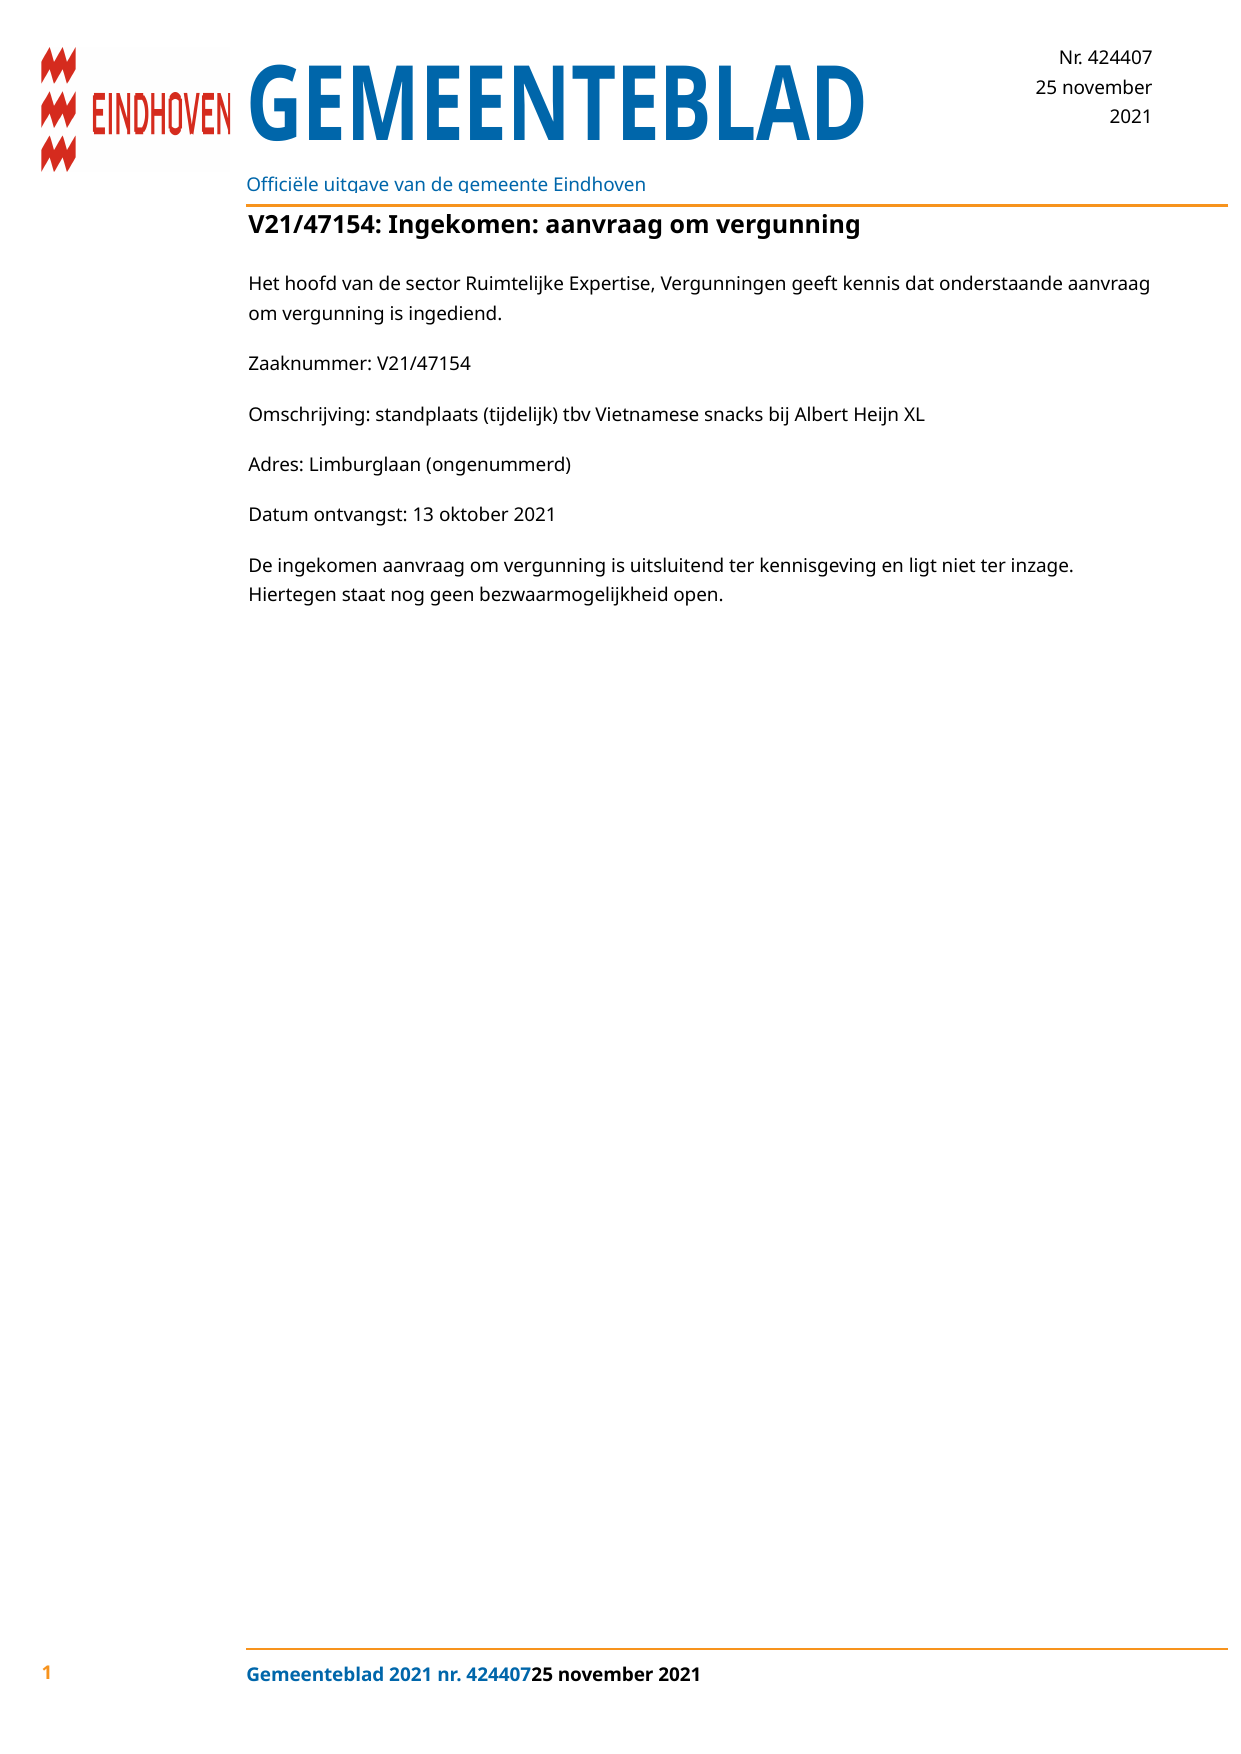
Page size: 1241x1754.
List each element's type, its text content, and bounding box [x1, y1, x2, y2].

text V21/47154: Ingekomen: aanvraag om vergunning [248, 207, 1152, 241]
text Datum ontvangst: 13 oktober 2021 [248, 502, 1152, 527]
text Het hoofd van de sector Ruimtelijke Expertise, Vergunningen geeft kennis dat onderstaande aanvraag om vergunning is ingediend. [248, 270, 1152, 326]
text Adres: Limburglaan (ongenummerd) [248, 451, 1152, 477]
picture [41, 47, 231, 172]
text De ingekomen aanvraag om vergunning is uitsluitend ter kennisgeving en ligt niet ter inzage. Hiertegen staat nog geen bezwaarmogelijkheid open. [248, 552, 1152, 607]
text Zaaknummer: V21/47154 [248, 350, 1152, 376]
text Omschrijving: standplaats (tijdelijk) tbv Vietnamese snacks bij Albert Heijn XL [248, 401, 1152, 426]
